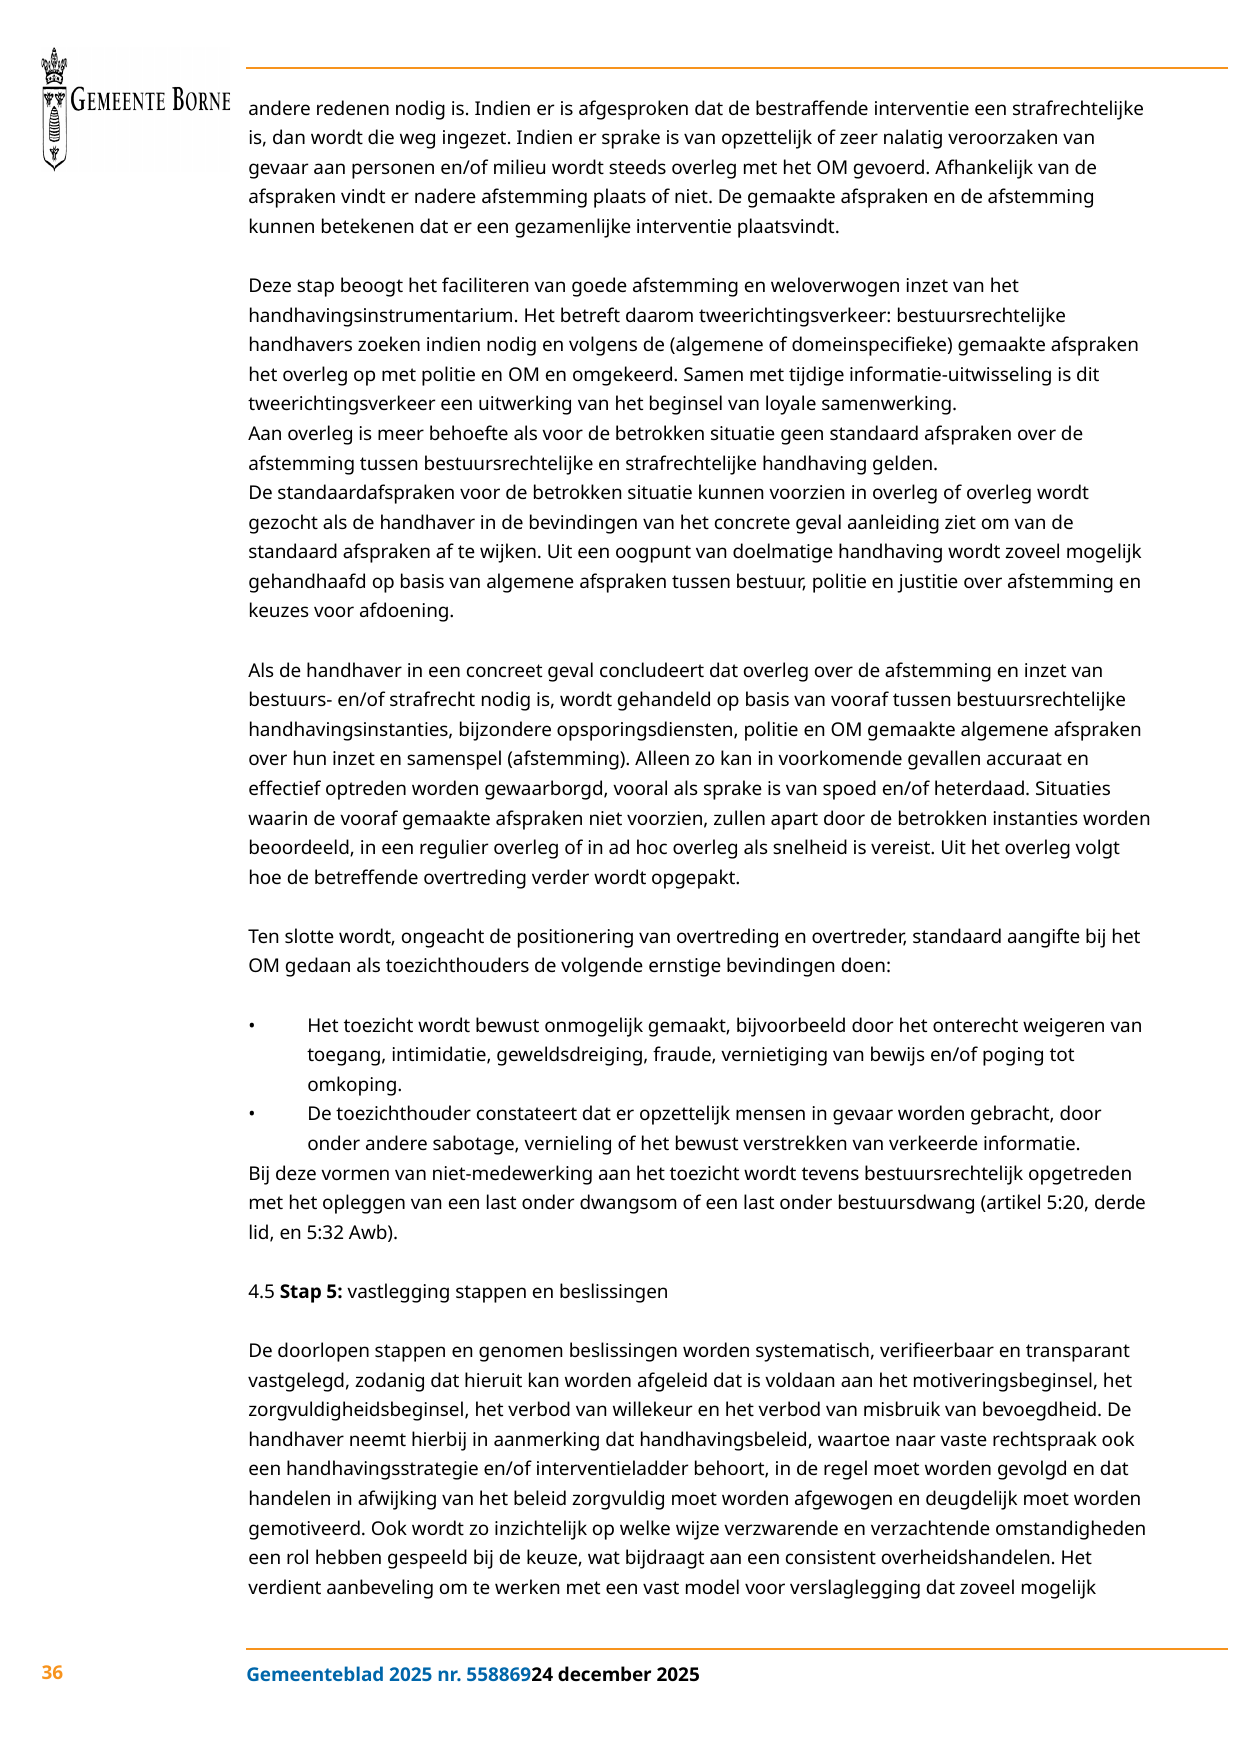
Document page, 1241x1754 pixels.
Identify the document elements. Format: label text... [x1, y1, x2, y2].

text 4.5 Stap 5: vastlegging stappen en beslissingen [248, 1278, 1152, 1304]
text andere redenen nodig is. Indien er is afgesproken dat de bestraffende interventie een strafrechtelijke is, dan wordt die weg ingezet. Indien er sprake is van opzettelijk of zeer nalatig veroorzaken van gevaar aan personen en/of milieu wordt steeds overleg met het OM gevoerd. Afhankelijk van de afspraken vindt er nadere afstemming plaats of niet. De gemaakte afspraken en de afstemming kunnen betekenen dat er een gezamenlijke interventie plaatsvindt. [248, 95, 1152, 239]
text Deze stap beoogt het faciliteren van goede afstemming en weloverwogen inzet van het handhavingsinstrumentarium. Het betreft daarom tweerichtingsverkeer: bestuursrechtelijke handhavers zoeken indien nodig en volgens de (algemene of domeinspecifieke) gemaakte afspraken het overleg op met politie en OM en omgekeerd. Samen met tijdige informatie-uitwisseling is dit tweerichtingsverkeer een uitwerking van het beginsel van loyale samenwerking. [248, 272, 1152, 416]
text Als de handhaver in een concreet geval concludeert dat overleg over de afstemming en inzet van bestuurs- en/of strafrecht nodig is, wordt gehandeld op basis van vooraf tussen bestuursrechtelijke handhavingsinstanties, bijzondere opsporingsdiensten, politie en OM gemaakte algemene afspraken over hun inzet en samenspel (afstemming). Alleen zo kan in voorkomende gevallen accuraat en effectief optreden worden gewaarborgd, vooral als sprake is van spoed en/of heterdaad. Situaties waarin de vooraf gemaakte afspraken niet voorzien, zullen apart door de betrokken instanties worden beoordeeld, in een regulier overleg of in ad hoc overleg als snelheid is vereist. Uit het overleg volgt hoe de betreffende overtreding verder wordt opgepakt. [248, 657, 1152, 890]
list Het toezicht wordt bewust onmogelijk gemaakt, bijvoorbeeld door het onterecht weigeren van toegang, intimidatie, geweldsdreiging, fraude, vernietiging van bewijs en/of poging tot omkoping. [248, 1012, 1152, 1097]
text De standaardafspraken voor de betrokken situatie kunnen voorzien in overleg of overleg wordt gezocht als de handhaver in de bevindingen van het concrete geval aanleiding ziet om van de standaard afspraken af te wijken. Uit een oogpunt van doelmatige handhaving wordt zoveel mogelijk gehandhaafd op basis van algemene afspraken tussen bestuur, politie en justitie over afstemming en keuzes voor afdoening. [248, 479, 1152, 623]
text Ten slotte wordt, ongeacht de positionering van overtreding en overtreder, standaard aangifte bij het OM gedaan als toezichthouders de volgende ernstige bevindingen doen: [248, 923, 1152, 978]
text Bij deze vormen van niet-medewerking aan het toezicht wordt tevens bestuursrechtelijk opgetreden met het opleggen van een last onder dwangsom of een last onder bestuursdwang (artikel 5:20, derde lid, en 5:32 Awb). [248, 1160, 1152, 1245]
text Aan overleg is meer behoefte als voor de betrokken situatie geen standaard afspraken over de afstemming tussen bestuursrechtelijke en strafrechtelijke handhaving gelden. [248, 420, 1152, 476]
list De toezichthouder constateert dat er opzettelijk mensen in gevaar worden gebracht, door onder andere sabotage, vernieling of het bewust verstrekken van verkeerde informatie. [248, 1101, 1152, 1156]
picture [41, 47, 231, 172]
text De doorlopen stappen en genomen beslissingen worden systematisch, verifieerbaar en transparant vastgelegd, zodanig dat hieruit kan worden afgeleid dat is voldaan aan het motiveringsbeginsel, het zorgvuldigheidsbeginsel, het verbod van willekeur en het verbod van misbruik van bevoegdheid. De handhaver neemt hierbij in aanmerking dat handhavingsbeleid, waartoe naar vaste rechtspraak ook een handhavingsstrategie en/of interventieladder behoort, in de regel moet worden gevolgd en dat handelen in afwijking van het beleid zorgvuldig moet worden afgewogen en deugdelijk moet worden gemotiveerd. Ook wordt zo inzichtelijk op welke wijze verzwarende en verzachtende omstandigheden een rol hebben gespeeld bij de keuze, wat bijdraagt aan een consistent overheidshandelen. Het verdient aanbeveling om te werken met een vast model voor verslaglegging dat zoveel mogelijk [248, 1337, 1152, 1600]
